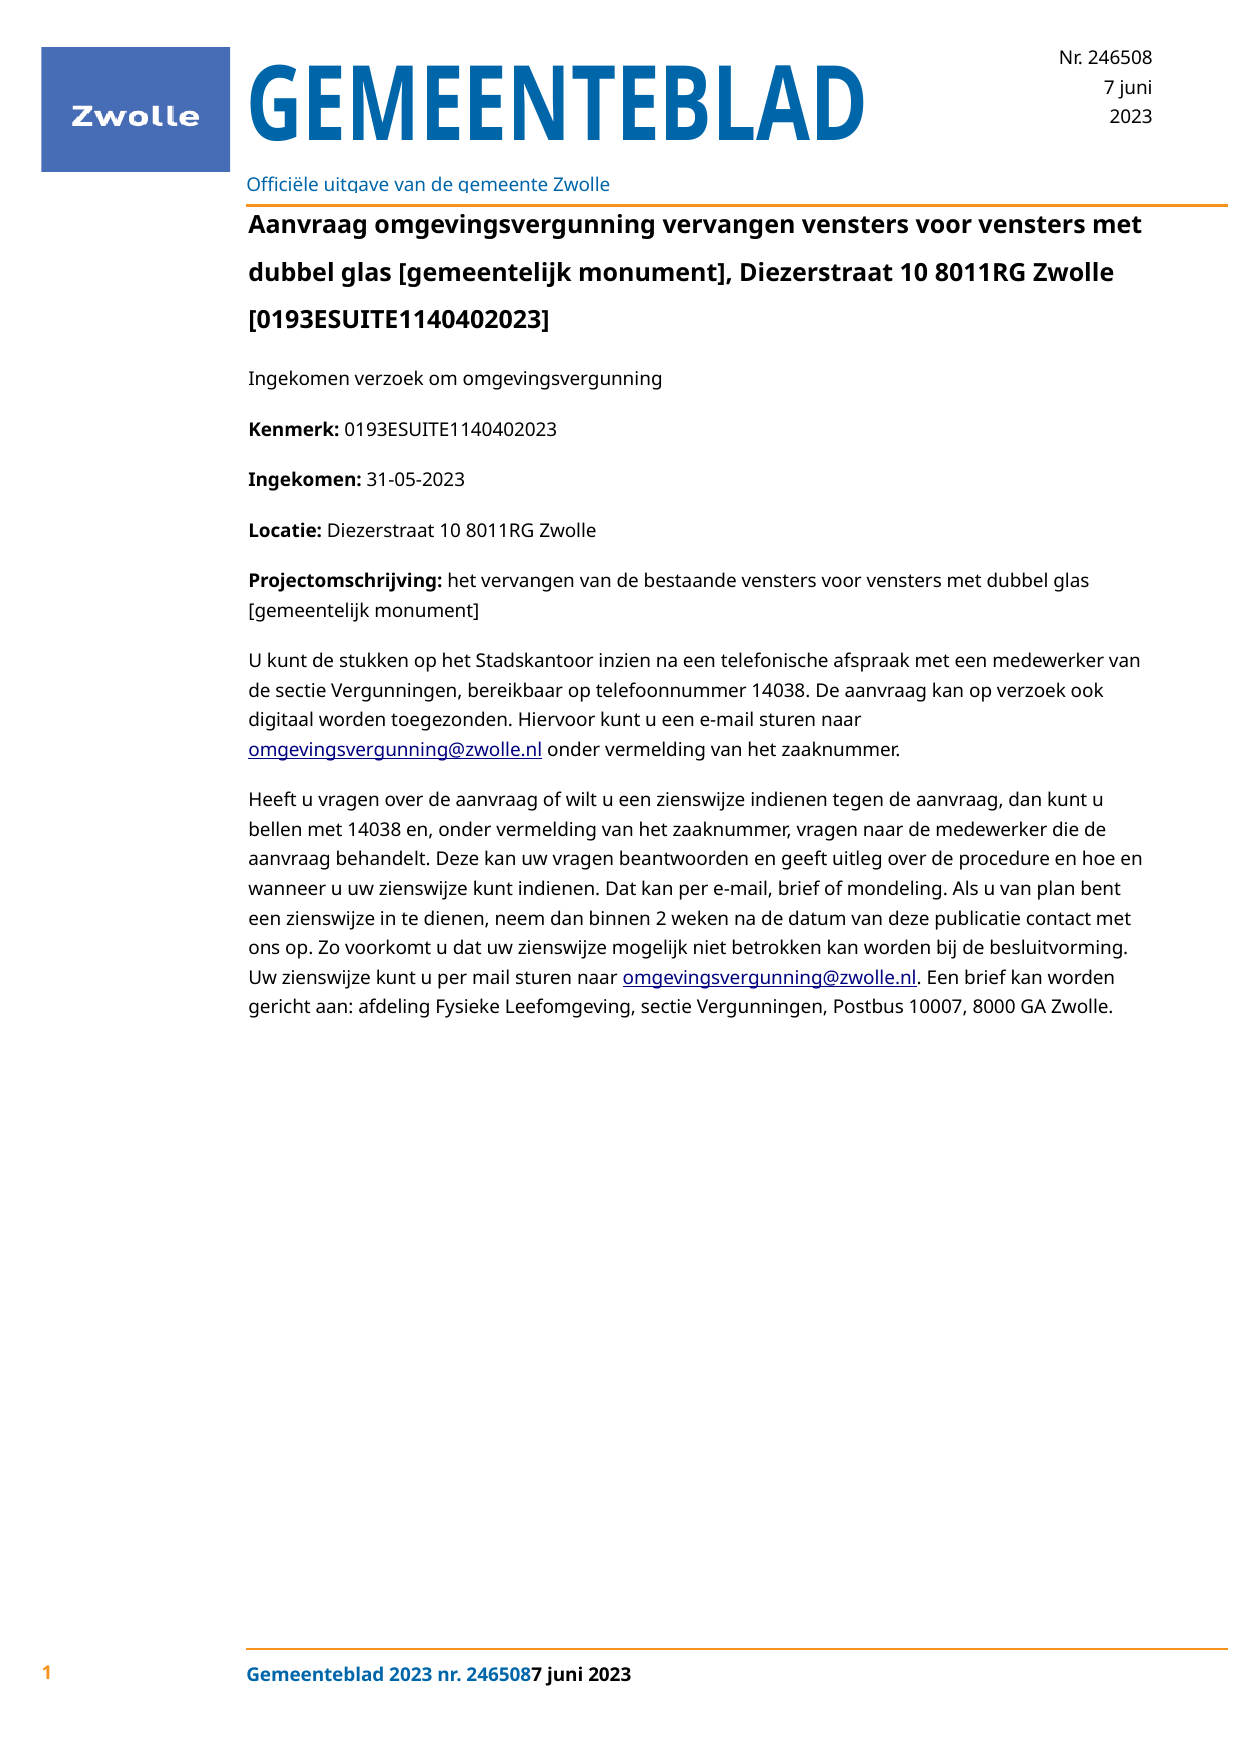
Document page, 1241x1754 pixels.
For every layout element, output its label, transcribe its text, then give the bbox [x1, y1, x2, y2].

text Ingekomen: 31-05-2023 [248, 466, 1152, 492]
text Ingekomen verzoek om omgevingsvergunning [248, 366, 1152, 391]
text Heeft u vragen over de aanvraag of wilt u een zienswijze indienen tegen de aanvraag, dan kunt u bellen met 14038 en, onder vermelding van het zaaknummer, vragen naar de medewerker die de aanvraag behandelt. Deze kan uw vragen beantwoorden en geeft uitleg over de procedure en hoe en wanneer u uw zienswijze kunt indienen. Dat kan per e-mail, brief of mondeling. Als u van plan bent een zienswijze in te dienen, neem dan binnen 2 weken na de datum van deze publicatie contact met ons op. Zo voorkomt u dat uw zienswijze mogelijk niet betrokken kan worden bij de besluitvorming. Uw zienswijze kunt u per mail sturen naar omgevingsvergunning@zwolle.nl. Een brief kan worden gericht aan: afdeling Fysieke Leefomgeving, sectie Vergunningen, Postbus 10007, 8000 GA Zwolle. [248, 786, 1152, 1019]
text Locatie: Diezerstraat 10 8011RG Zwolle [248, 517, 1152, 542]
text Kenmerk: 0193ESUITE1140402023 [248, 416, 1152, 442]
picture [41, 47, 231, 172]
text Aanvraag omgevingsvergunning vervangen vensters voor vensters met dubbel glas [gemeentelijk monument], Diezerstraat 10 8011RG Zwolle [0193ESUITE1140402023] [248, 207, 1152, 336]
text U kunt de stukken op het Stadskantoor inzien na een telefonische afspraak met een medewerker van de sectie Vergunningen, bereikbaar op telefoonnummer 14038. De aanvraag kan op verzoek ook digitaal worden toegezonden. Hiervoor kunt u een e-mail sturen naar omgevingsvergunning@zwolle.nl onder vermelding van het zaaknummer. [248, 647, 1152, 762]
text Projectomschrijving: het vervangen van de bestaande vensters voor vensters met dubbel glas [gemeentelijk monument] [248, 567, 1152, 622]
